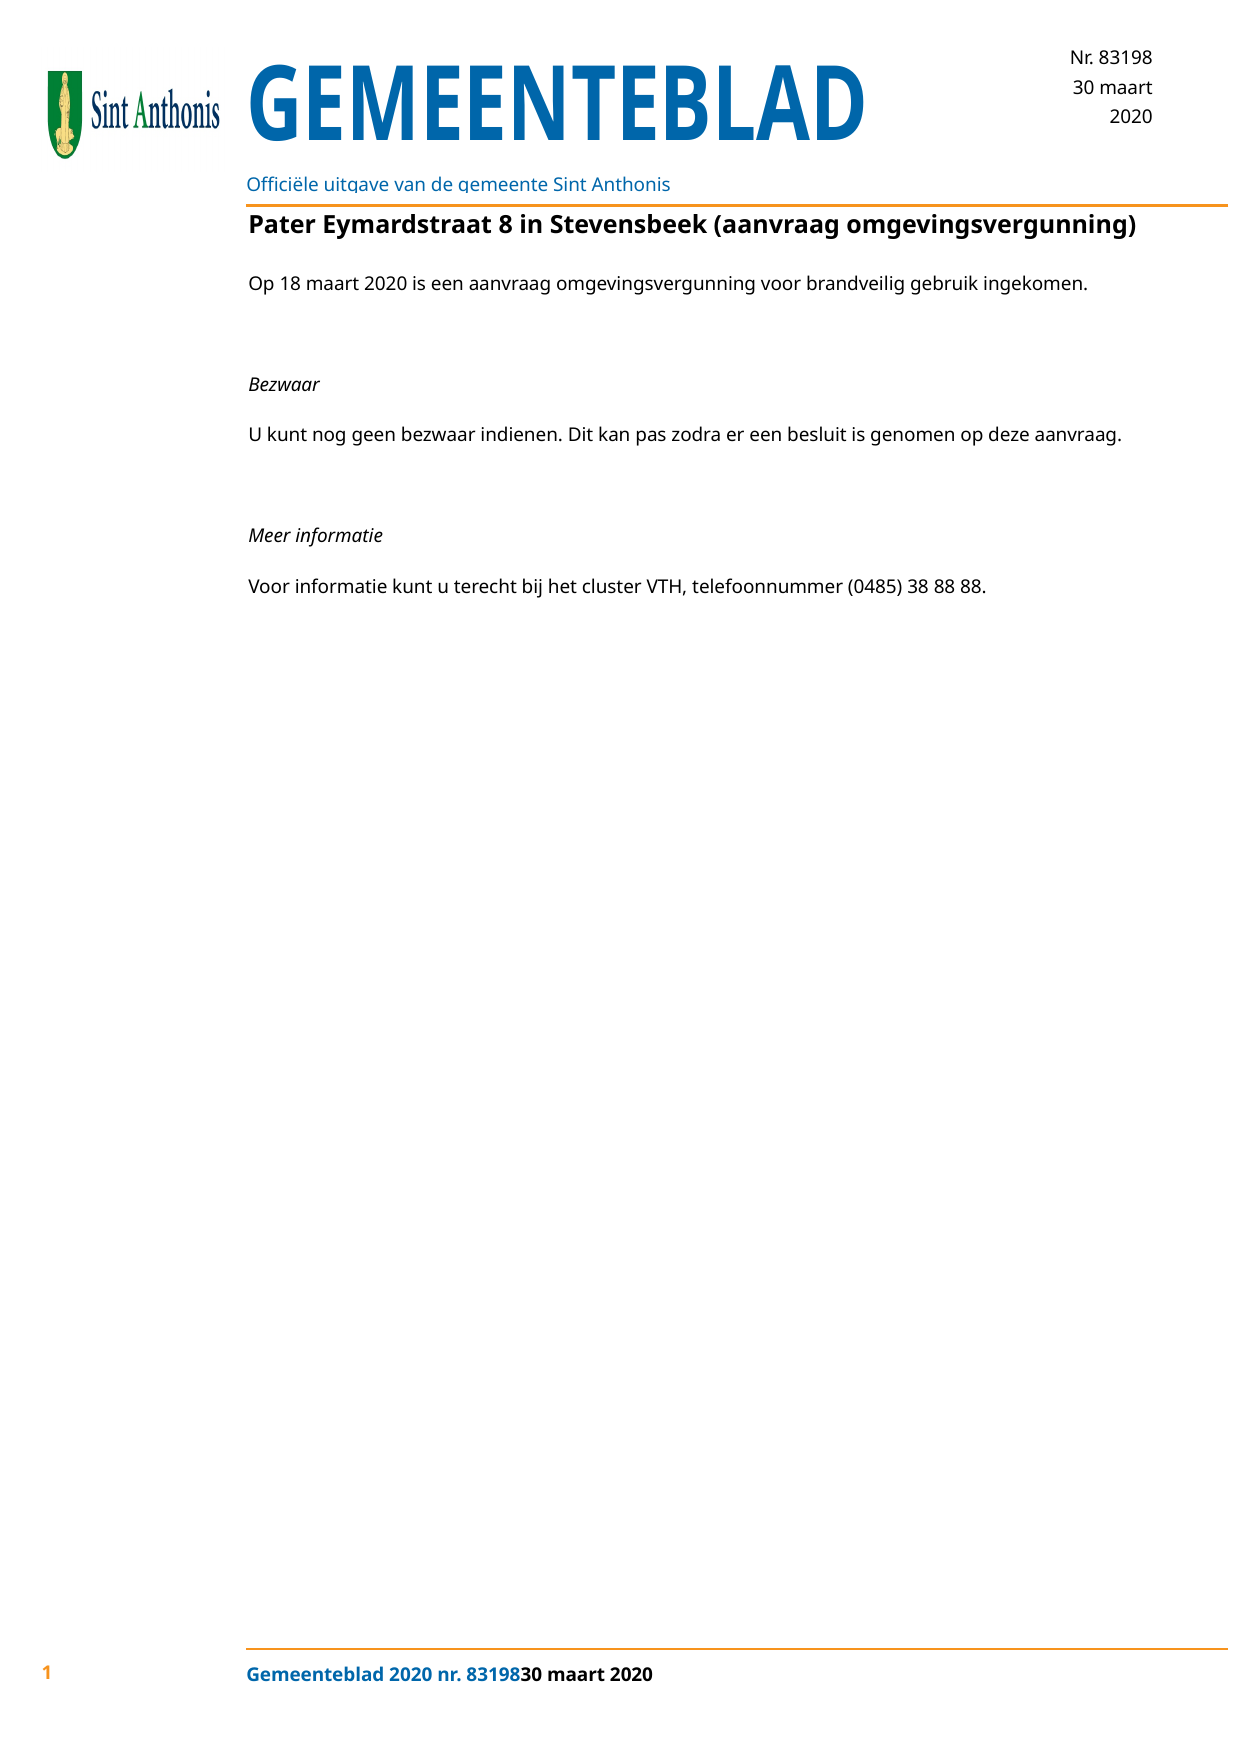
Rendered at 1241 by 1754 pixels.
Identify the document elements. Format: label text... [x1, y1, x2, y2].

text Pater Eymardstraat 8 in Stevensbeek (aanvraag omgevingsvergunning) [248, 207, 1152, 241]
text Voor informatie kunt u terecht bij het cluster VTH, telefoonnummer (0485) 38 88 88. [248, 573, 1152, 598]
text U kunt nog geen bezwaar indienen. Dit kan pas zodra er een besluit is genomen op deze aanvraag. [248, 422, 1152, 447]
picture [41, 47, 231, 172]
text Meer informatie [248, 522, 1152, 548]
text Bezwaar [248, 371, 1152, 397]
text Op 18 maart 2020 is een aanvraag omgevingsvergunning voor brandveilig gebruik ingekomen. [248, 270, 1152, 296]
